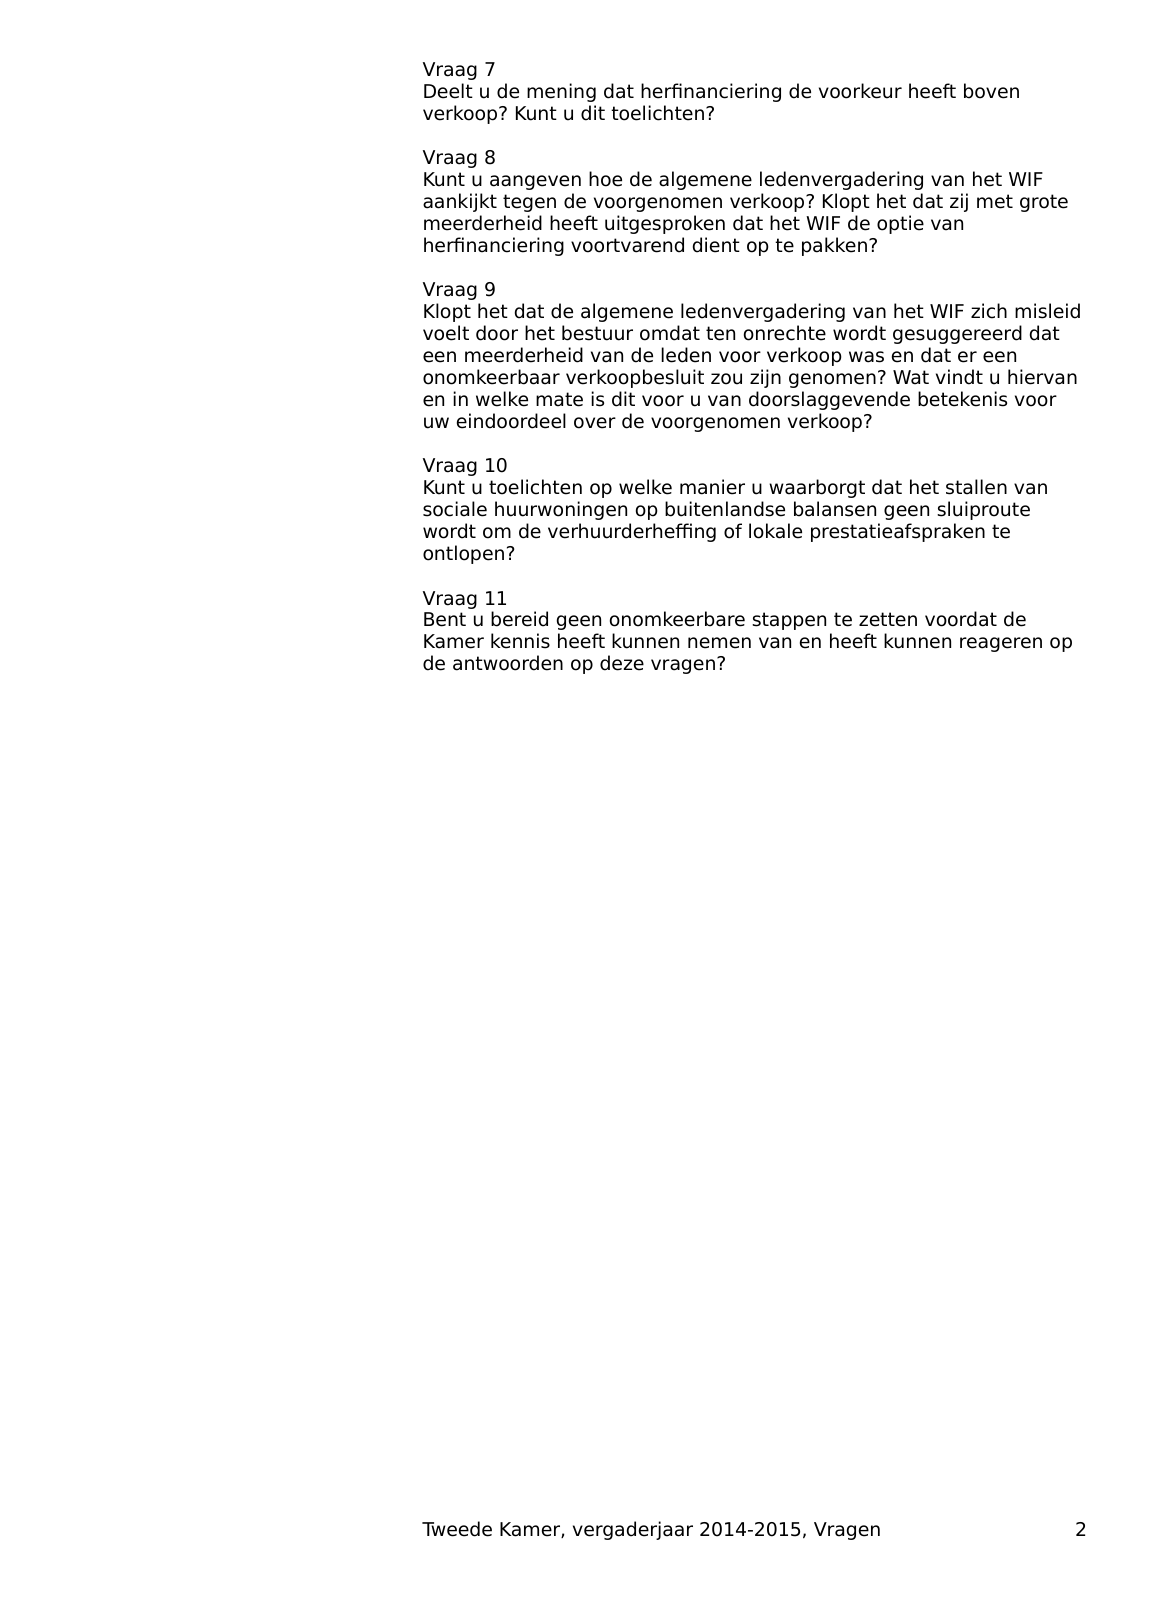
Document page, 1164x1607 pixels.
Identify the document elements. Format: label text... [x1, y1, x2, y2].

text Deelt u de mening dat herfinanciering de voorkeur heeft boven verkoop? Kunt u dit toelichten? [422, 81, 1087, 125]
text Vraag 11 [422, 587, 1087, 609]
text Vraag 9 [422, 279, 1087, 301]
text Vraag 7 [422, 59, 1087, 81]
text Vraag 10 [422, 455, 1087, 477]
text Vraag 8 [422, 147, 1087, 169]
text Kunt u toelichten op welke manier u waarborgt dat het stallen van sociale huurwoningen op buitenlandse balansen geen sluiproute wordt om de verhuurderheffing of lokale prestatieafspraken te ontlopen? [422, 477, 1087, 565]
text Bent u bereid geen onomkeerbare stappen te zetten voordat de Kamer kennis heeft kunnen nemen van en heeft kunnen reageren op de antwoorden op deze vragen? [422, 609, 1087, 675]
text Kunt u aangeven hoe de algemene ledenvergadering van het WIF aankijkt tegen de voorgenomen verkoop? Klopt het dat zij met grote meerderheid heeft uitgesproken dat het WIF de optie van herfinanciering voortvarend dient op te pakken? [422, 169, 1087, 257]
text Klopt het dat de algemene ledenvergadering van het WIF zich misleid voelt door het bestuur omdat ten onrechte wordt gesuggereerd dat een meerderheid van de leden voor verkoop was en dat er een onomkeerbaar verkoopbesluit zou zijn genomen? Wat vindt u hiervan en in welke mate is dit voor u van doorslaggevende betekenis voor uw eindoordeel over de voorgenomen verkoop? [422, 301, 1087, 433]
